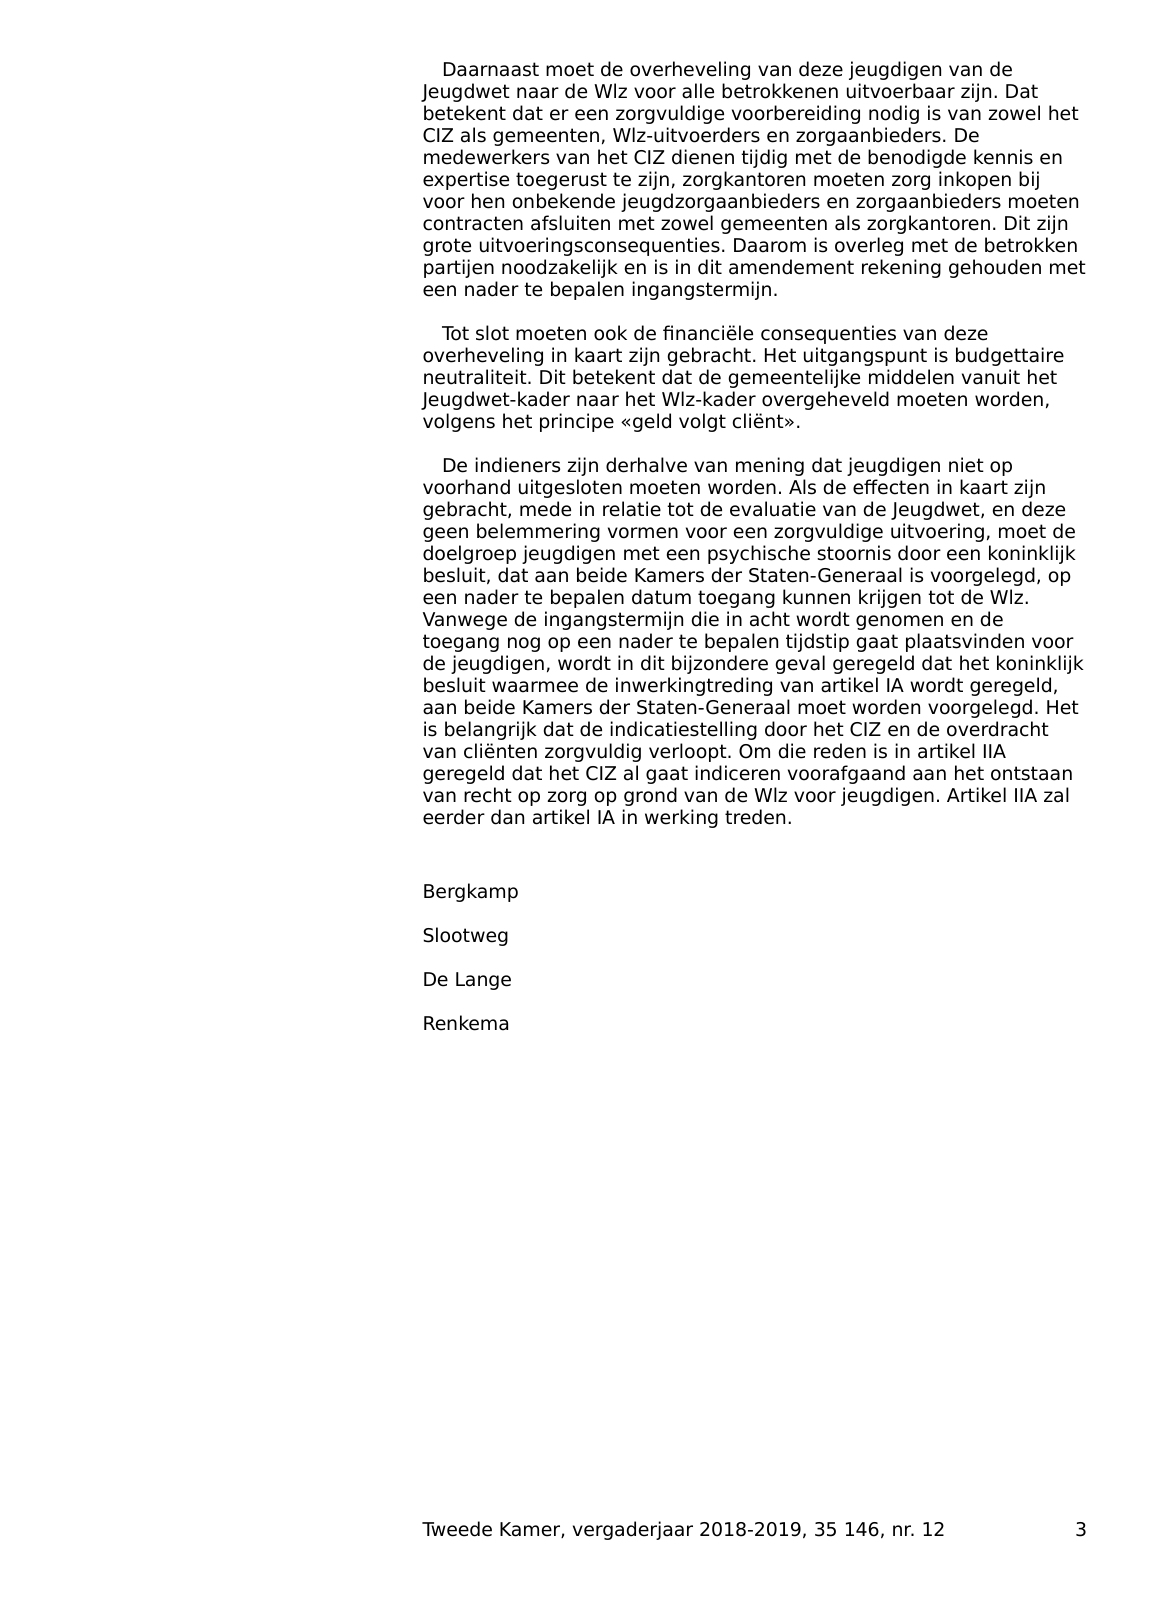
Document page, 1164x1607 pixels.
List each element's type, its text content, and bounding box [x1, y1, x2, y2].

text Tot slot moeten ook de financiële consequenties van deze overheveling in kaart zijn gebracht. Het uitgangspunt is budgettaire neutraliteit. Dit betekent dat de gemeentelijke middelen vanuit het Jeugdwet-kader naar het Wlz-kader overgeheveld moeten worden, volgens het principe «geld volgt cliënt». [422, 323, 1087, 433]
text Bergkamp Slootweg De Lange Renkema [422, 859, 1087, 1034]
text De indieners zijn derhalve van mening dat jeugdigen niet op voorhand uitgesloten moeten worden. Als de effecten in kaart zijn gebracht, mede in relatie tot de evaluatie van de Jeugdwet, en deze geen belemmering vormen voor een zorgvuldige uitvoering, moet de doelgroep jeugdigen met een psychische stoornis door een koninklijk besluit, dat aan beide Kamers der Staten-Generaal is voorgelegd, op een nader te bepalen datum toegang kunnen krijgen tot de Wlz. Vanwege de ingangstermijn die in acht wordt genomen en de toegang nog op een nader te bepalen tijdstip gaat plaatsvinden voor de jeugdigen, wordt in dit bijzondere geval geregeld dat het koninklijk besluit waarmee de inwerkingtreding van artikel IA wordt geregeld, aan beide Kamers der Staten-Generaal moet worden voorgelegd. Het is belangrijk dat de indicatiestelling door het CIZ en de overdracht van cliënten zorgvuldig verloopt. Om die reden is in artikel IIA geregeld dat het CIZ al gaat indiceren voorafgaand aan het ontstaan van recht op zorg op grond van de Wlz voor jeugdigen. Artikel IIA zal eerder dan artikel IA in werking treden. [422, 455, 1087, 829]
text Daarnaast moet de overheveling van deze jeugdigen van de Jeugdwet naar de Wlz voor alle betrokkenen uitvoerbaar zijn. Dat betekent dat er een zorgvuldige voorbereiding nodig is van zowel het CIZ als gemeenten, Wlz-uitvoerders en zorgaanbieders. De medewerkers van het CIZ dienen tijdig met de benodigde kennis en expertise toegerust te zijn, zorgkantoren moeten zorg inkopen bij voor hen onbekende jeugdzorgaanbieders en zorgaanbieders moeten contracten afsluiten met zowel gemeenten als zorgkantoren. Dit zijn grote uitvoeringsconsequenties. Daarom is overleg met de betrokken partijen noodzakelijk en is in dit amendement rekening gehouden met een nader te bepalen ingangstermijn. [422, 59, 1087, 301]
